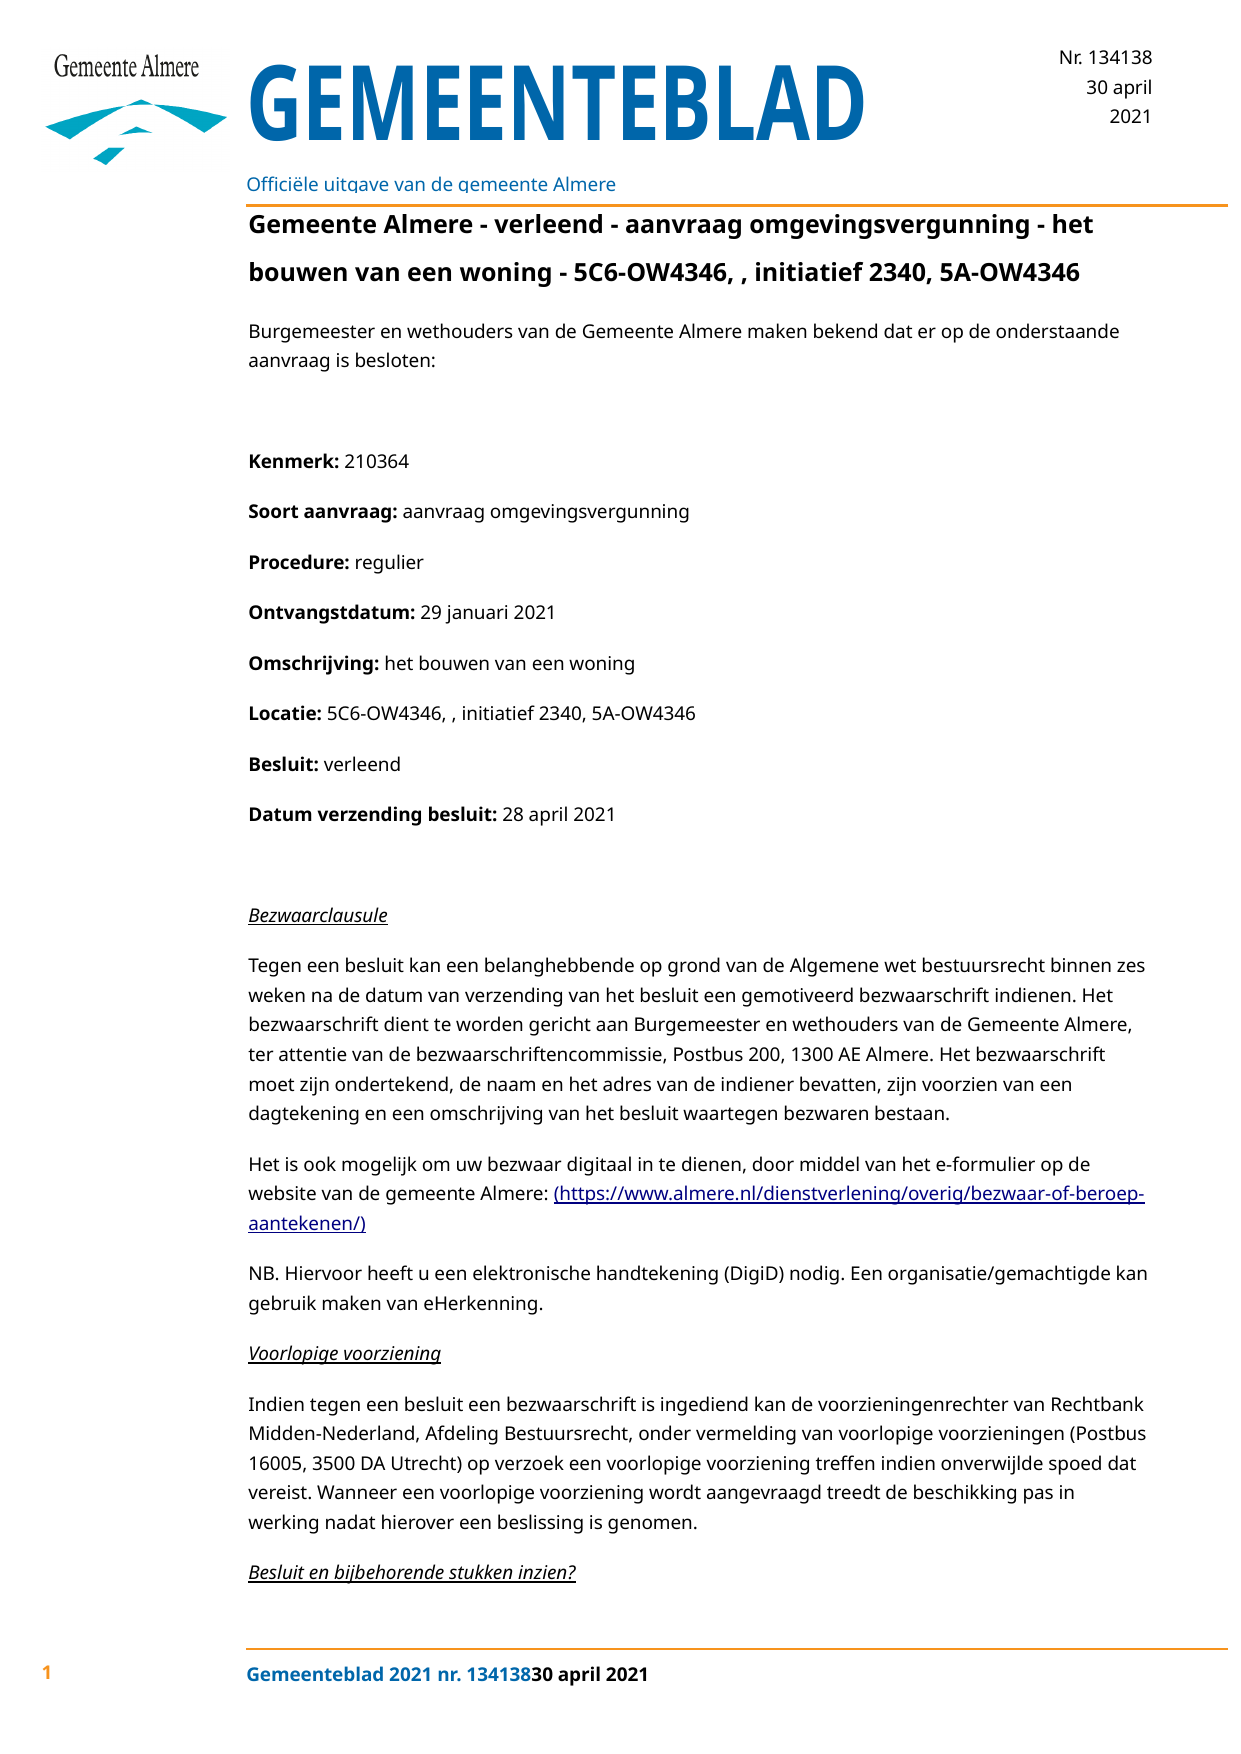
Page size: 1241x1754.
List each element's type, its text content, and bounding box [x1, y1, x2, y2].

text Datum verzending besluit: 28 april 2021 [248, 801, 1152, 827]
text Tegen een besluit kan een belanghebbende op grond van de Algemene wet bestuursrecht binnen zes weken na de datum van verzending van het besluit een gemotiveerd bezwaarschrift indienen. Het bezwaarschrift dient te worden gericht aan Burgemeester en wethouders van de Gemeente Almere, ter attentie van de bezwaarschriftencommissie, Postbus 200, 1300 AE Almere. Het bezwaarschrift moet zijn ondertekend, de naam en het adres van de indiener bevatten, zijn voorzien van een dagtekening en een omschrijving van het besluit waartegen bezwaren bestaan. [248, 952, 1152, 1126]
text Bezwaarclausule [248, 902, 1152, 928]
picture [41, 47, 231, 172]
text Gemeente Almere - verleend - aanvraag omgevingsvergunning - het bouwen van een woning - 5C6-OW4346, , initiatief 2340, 5A-OW4346 [248, 207, 1152, 288]
text Kenmerk: 210364 [248, 448, 1152, 474]
text Procedure: regulier [248, 549, 1152, 575]
text Soort aanvraag: aanvraag omgevingsvergunning [248, 499, 1152, 524]
text Indien tegen een besluit een bezwaarschrift is ingediend kan de voorzieningenrechter van Rechtbank Midden-Nederland, Afdeling Bestuursrecht, onder vermelding van voorlopige voorzieningen (Postbus 16005, 3500 DA Utrecht) op verzoek een voorlopige voorziening treffen indien onverwijlde spoed dat vereist. Wanneer een voorlopige voorziening wordt aangevraagd treedt de beschikking pas in werking nadat hierover een beslissing is genomen. [248, 1391, 1152, 1535]
text Locatie: 5C6-OW4346, , initiatief 2340, 5A-OW4346 [248, 700, 1152, 726]
text NB. Hiervoor heeft u een elektronische handtekening (DigiD) nodig. Een organisatie/gemachtigde kan gebruik maken van eHerkenning. [248, 1260, 1152, 1316]
text Besluit: verleend [248, 751, 1152, 777]
text Voorlopige voorziening [248, 1340, 1152, 1366]
text Omschrijving: het bouwen van een woning [248, 650, 1152, 676]
text Burgemeester en wethouders van de Gemeente Almere maken bekend dat er op de onderstaande aanvraag is besloten: [248, 318, 1152, 373]
text Het is ook mogelijk om uw bezwaar digitaal in te dienen, door middel van het e-formulier op de website van de gemeente Almere: (https://www.almere.nl/dienstverlening/overig/bezwaar-of-beroep-aantekenen/) [248, 1151, 1152, 1236]
text Besluit en bijbehorende stukken inzien? [248, 1559, 1152, 1585]
text Ontvangstdatum: 29 januari 2021 [248, 599, 1152, 625]
